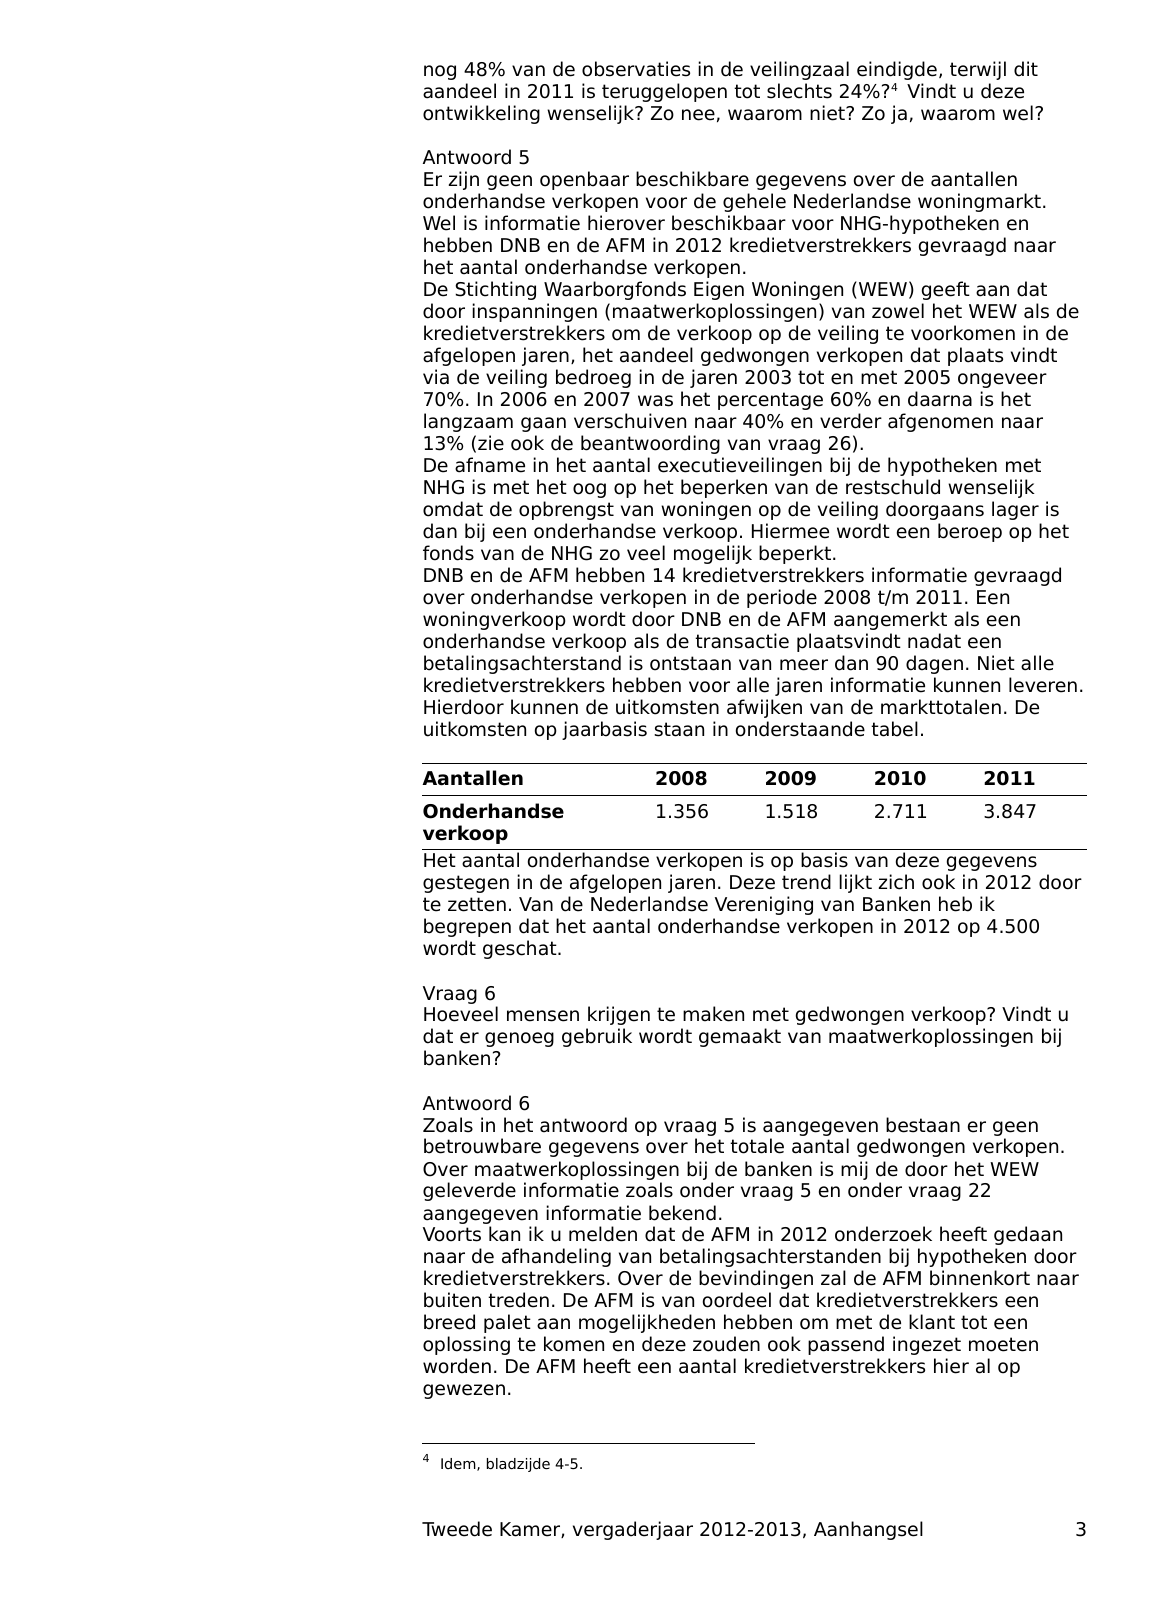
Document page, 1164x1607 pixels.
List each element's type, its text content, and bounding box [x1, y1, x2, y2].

table_header 2010 [868, 764, 977, 795]
text Voorts kan ik u melden dat de AFM in 2012 onderzoek heeft gedaan naar de afhandeling van betalingsachterstanden bij hypotheken door kredietverstrekkers. Over de bevindingen zal de AFM binnenkort naar buiten treden. De AFM is van oordeel dat kredietverstrekkers een breed palet aan mogelijkheden hebben om met de klant tot een oplossing te komen en deze zouden ook passend ingezet moeten worden. De AFM heeft een aantal kredietverstrekkers hier al op gewezen. [422, 1224, 1087, 1400]
table_header 2008 [649, 764, 758, 795]
text Er zijn geen openbaar beschikbare gegevens over de aantallen onderhandse verkopen voor de gehele Nederlandse woningmarkt. Wel is informatie hierover beschikbaar voor NHG-hypotheken en hebben DNB en de AFM in 2012 kredietverstrekkers gevraagd naar het aantal onderhandse verkopen. [422, 169, 1087, 279]
table_cell Onderhandse verkoop [422, 796, 649, 849]
text Idem, bladzijde 4-5. [422, 1452, 1087, 1474]
text Hoeveel mensen krijgen te maken met gedwongen verkoop? Vindt u dat er genoeg gebruik wordt gemaakt van maatwerkoplossingen bij banken? [422, 1004, 1087, 1070]
text Antwoord 6 [422, 1092, 1087, 1114]
table_header 2011 [977, 764, 1087, 795]
table_cell 2.711 [868, 796, 977, 849]
table_header 2009 [759, 764, 868, 795]
text De afname in het aantal executieveilingen bij de hypotheken met NHG is met het oog op het beperken van de restschuld wenselijk omdat de opbrengst van woningen op de veiling doorgaans lager is dan bij een onderhandse verkoop. Hiermee wordt een beroep op het fonds van de NHG zo veel mogelijk beperkt. [422, 455, 1087, 565]
text Antwoord 5 [422, 147, 1087, 169]
text De Stichting Waarborgfonds Eigen Woningen (WEW) geeft aan dat door inspanningen (maatwerkoplossingen) van zowel het WEW als de kredietverstrekkers om de verkoop op de veiling te voorkomen in de afgelopen jaren, het aandeel gedwongen verkopen dat plaats vindt via de veiling bedroeg in de jaren 2003 tot en met 2005 ongeveer 70%. In 2006 en 2007 was het percentage 60% en daarna is het langzaam gaan verschuiven naar 40% en verder afgenomen naar 13% (zie ook de beantwoording van vraag 26). [422, 279, 1087, 455]
text Zoals in het antwoord op vraag 5 is aangegeven bestaan er geen betrouwbare gegevens over het totale aantal gedwongen verkopen. Over maatwerkoplossingen bij de banken is mij de door het WEW geleverde informatie zoals onder vraag 5 en onder vraag 22 aangegeven informatie bekend. [422, 1114, 1087, 1224]
text Vraag 6 [422, 982, 1087, 1004]
text Het aantal onderhandse verkopen is op basis van deze gegevens gestegen in de afgelopen jaren. Deze trend lijkt zich ook in 2012 door te zetten. Van de Nederlandse Vereniging van Banken heb ik begrepen dat het aantal onderhandse verkopen in 2012 op 4.500 wordt geschat. [422, 850, 1087, 960]
table_cell 1.356 [649, 796, 758, 849]
table_header Aantallen [422, 764, 649, 795]
table_cell 1.518 [759, 796, 868, 849]
text nog 48% van de observaties in de veilingzaal eindigde, terwijl dit aandeel in 2011 is teruggelopen tot slechts 24%? Vindt u deze ontwikkeling wenselijk? Zo nee, waarom niet? Zo ja, waarom wel? [422, 59, 1087, 125]
text DNB en de AFM hebben 14 kredietverstrekkers informatie gevraagd over onderhandse verkopen in de periode 2008 t/m 2011. Een woningverkoop wordt door DNB en de AFM aangemerkt als een onderhandse verkoop als de transactie plaatsvindt nadat een betalingsachterstand is ontstaan van meer dan 90 dagen. Niet alle kredietverstrekkers hebben voor alle jaren informatie kunnen leveren. Hierdoor kunnen de uitkomsten afwijken van de markttotalen. De uitkomsten op jaarbasis staan in onderstaande tabel. [422, 565, 1087, 741]
table_cell 3.847 [977, 796, 1087, 849]
